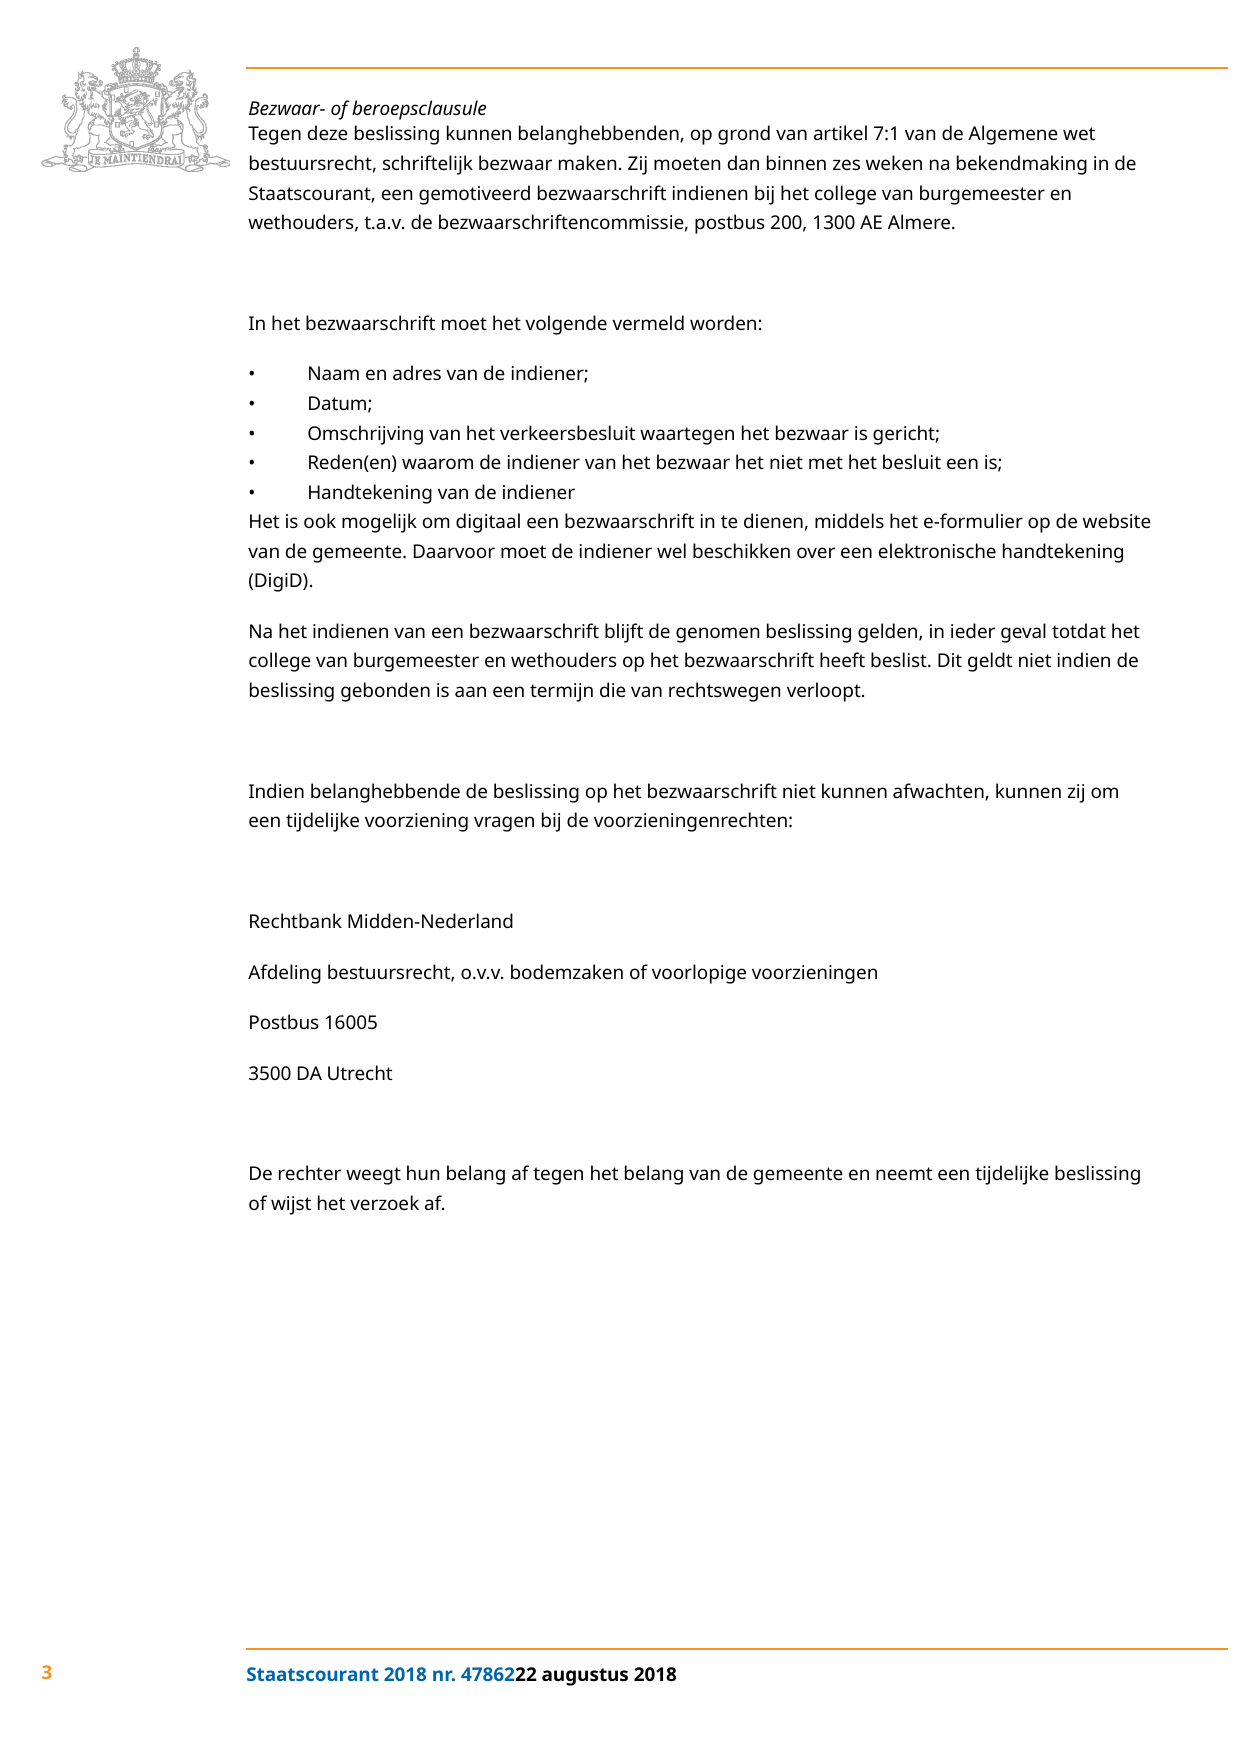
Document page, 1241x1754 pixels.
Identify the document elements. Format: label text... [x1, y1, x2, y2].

text Bezwaar- of beroepsclausule [248, 95, 1152, 121]
text In het bezwaarschrift moet het volgende vermeld worden: [248, 310, 1152, 336]
picture [41, 47, 231, 172]
text Afdeling bestuursrecht, o.v.v. bodemzaken of voorlopige voorzieningen [248, 959, 1152, 984]
list Naam en adres van de indiener; [248, 361, 1152, 386]
list Handtekening van de indiener [248, 479, 1152, 504]
list Datum; [248, 390, 1152, 416]
text 3500 DA Utrecht [248, 1060, 1152, 1085]
text Het is ook mogelijk om digitaal een bezwaarschrift in te dienen, middels het e-formulier op de website van de gemeente. Daarvoor moet de indiener wel beschikken over een elektronische handtekening (DigiD). [248, 508, 1152, 593]
text Indien belanghebbende de beslissing op het bezwaarschrift niet kunnen afwachten, kunnen zij om een tijdelijke voorziening vragen bij de voorzieningenrechten: [248, 778, 1152, 833]
text De rechter weegt hun belang af tegen het belang van de gemeente en neemt een tijdelijke beslissing of wijst het verzoek af. [248, 1161, 1152, 1216]
list Omschrijving van het verkeersbesluit waartegen het bezwaar is gericht; [248, 420, 1152, 445]
list Reden(en) waarom de indiener van het bezwaar het niet met het besluit een is; [248, 449, 1152, 475]
text Tegen deze beslissing kunnen belanghebbenden, op grond van artikel 7:1 van de Algemene wet bestuursrecht, schriftelijk bezwaar maken. Zij moeten dan binnen zes weken na bekendmaking in de Staatscourant, een gemotiveerd bezwaarschrift indienen bij het college van burgemeester en wethouders, t.a.v. de bezwaarschriftencommissie, postbus 200, 1300 AE Almere. [248, 121, 1152, 235]
text Postbus 16005 [248, 1009, 1152, 1035]
text Na het indienen van een bezwaarschrift blijft de genomen beslissing gelden, in ieder geval totdat het college van burgemeester en wethouders op het bezwaarschrift heeft beslist. Dit geldt niet indien de beslissing gebonden is aan een termijn die van rechtswegen verloopt. [248, 618, 1152, 703]
text Rechtbank Midden-Nederland [248, 908, 1152, 934]
